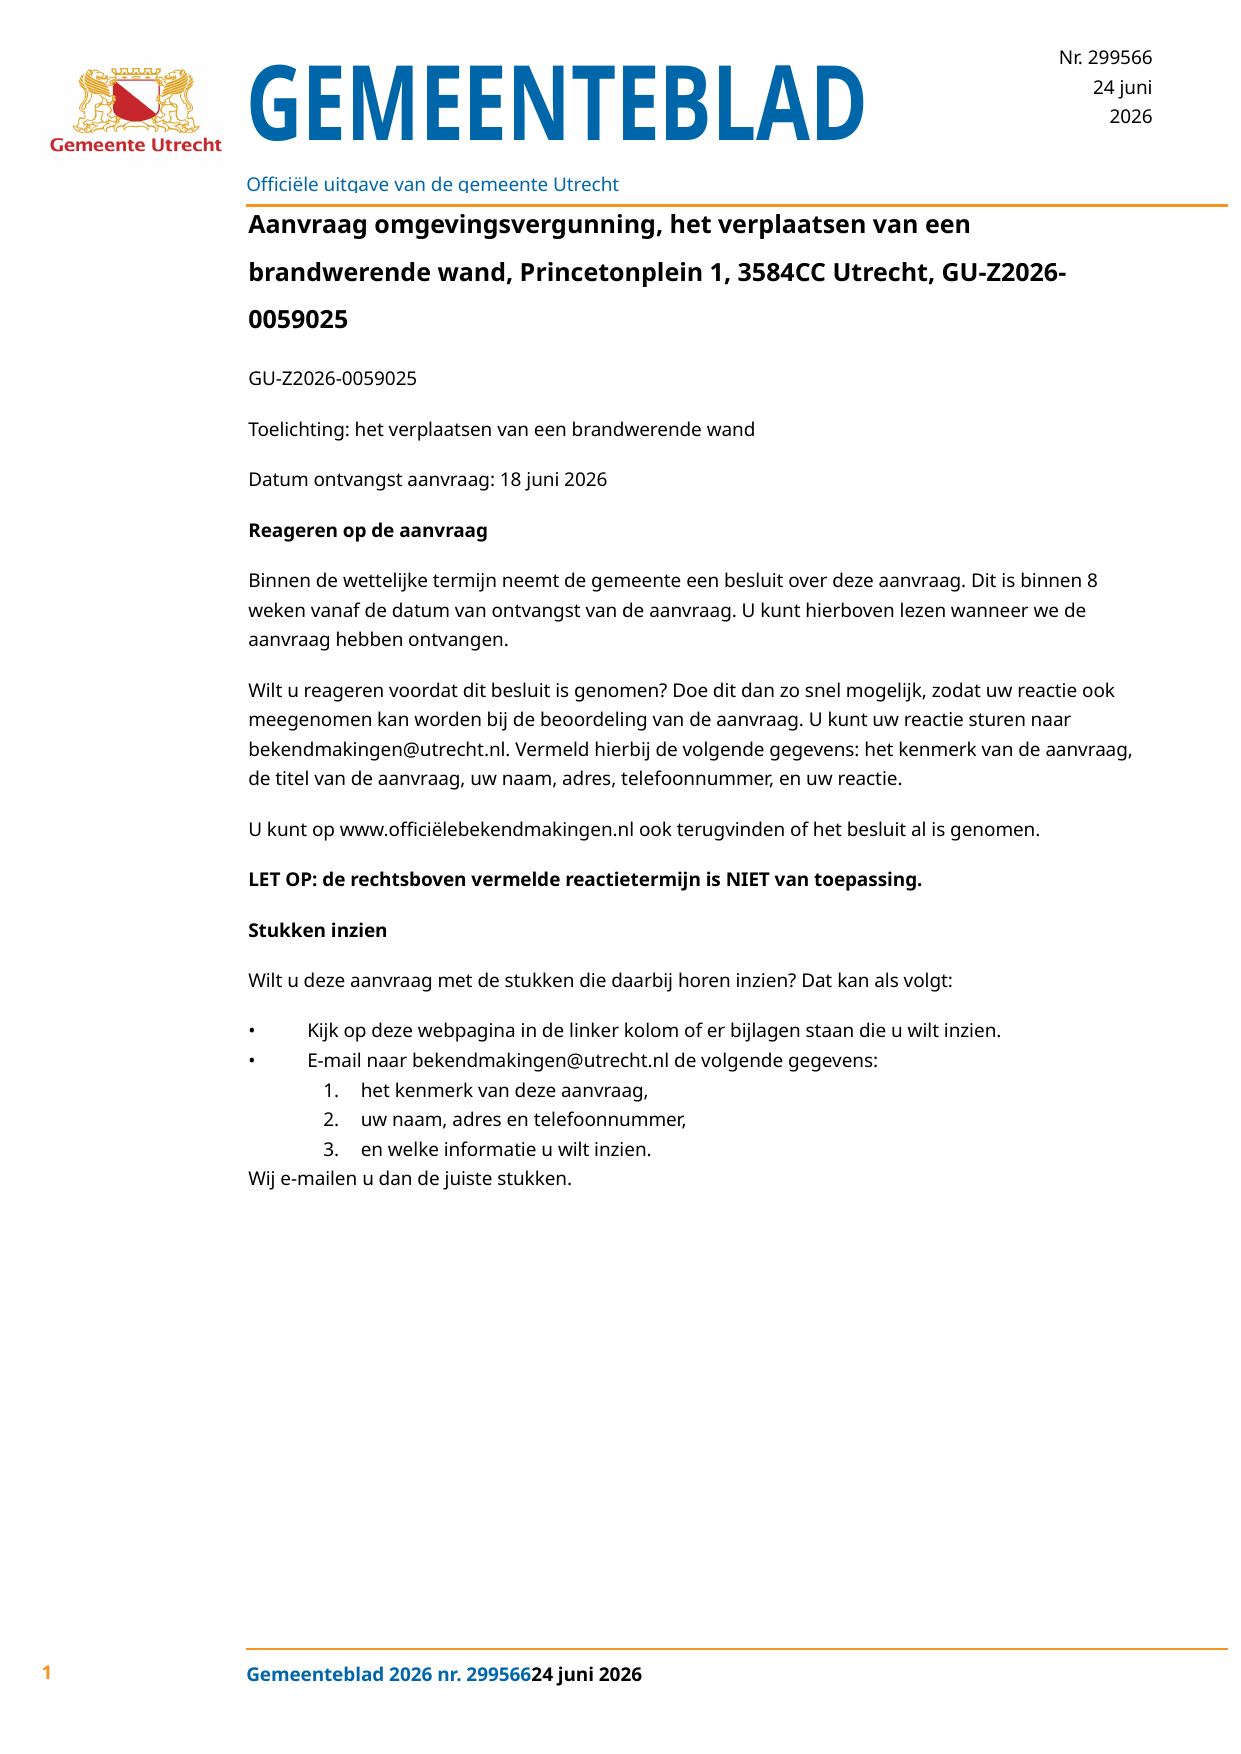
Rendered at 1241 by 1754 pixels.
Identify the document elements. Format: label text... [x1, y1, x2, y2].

list E-mail naar bekendmakingen@utrecht.nl de volgende gegevens: [248, 1047, 1152, 1073]
text Datum ontvangst aanvraag: 18 juni 2026 [248, 466, 1152, 492]
text Wij e-mailen u dan de juiste stukken. [248, 1166, 1152, 1191]
list uw naam, adres en telefoonnummer, [323, 1106, 1152, 1132]
text GU-Z2026-0059025 [248, 366, 1152, 391]
text Wilt u deze aanvraag met de stukken die daarbij horen inzien? Dat kan als volgt: [248, 967, 1152, 993]
text Toelichting: het verplaatsen van een brandwerende wand [248, 416, 1152, 442]
text Wilt u reageren voordat dit besluit is genomen? Doe dit dan zo snel mogelijk, zodat uw reactie ook meegenomen kan worden bij de beoordeling van de aanvraag. U kunt uw reactie sturen naar bekendmakingen@utrecht.nl. Vermeld hierbij de volgende gegevens: het kenmerk van de aanvraag, de titel van de aanvraag, uw naam, adres, telefoonnummer, en uw reactie. [248, 677, 1152, 791]
text Reageren op de aanvraag [248, 517, 1152, 542]
list en welke informatie u wilt inzien. [323, 1136, 1152, 1162]
text Stukken inzien [248, 917, 1152, 942]
text U kunt op www.officiëlebekendmakingen.nl ook terugvinden of het besluit al is genomen. [248, 816, 1152, 842]
text Binnen de wettelijke termijn neemt de gemeente een besluit over deze aanvraag. Dit is binnen 8 weken vanaf de datum van ontvangst van de aanvraag. U kunt hierboven lezen wanneer we de aanvraag hebben ontvangen. [248, 567, 1152, 652]
list het kenmerk van deze aanvraag, [323, 1077, 1152, 1102]
text LET OP: de rechtsboven vermelde reactietermijn is NIET van toepassing. [248, 866, 1152, 892]
text Aanvraag omgevingsvergunning, het verplaatsen van een brandwerende wand, Princetonplein 1, 3584CC Utrecht, GU-Z2026-0059025 [248, 207, 1152, 336]
picture [41, 47, 231, 172]
list Kijk op deze webpagina in de linker kolom of er bijlagen staan die u wilt inzien. [248, 1018, 1152, 1043]
